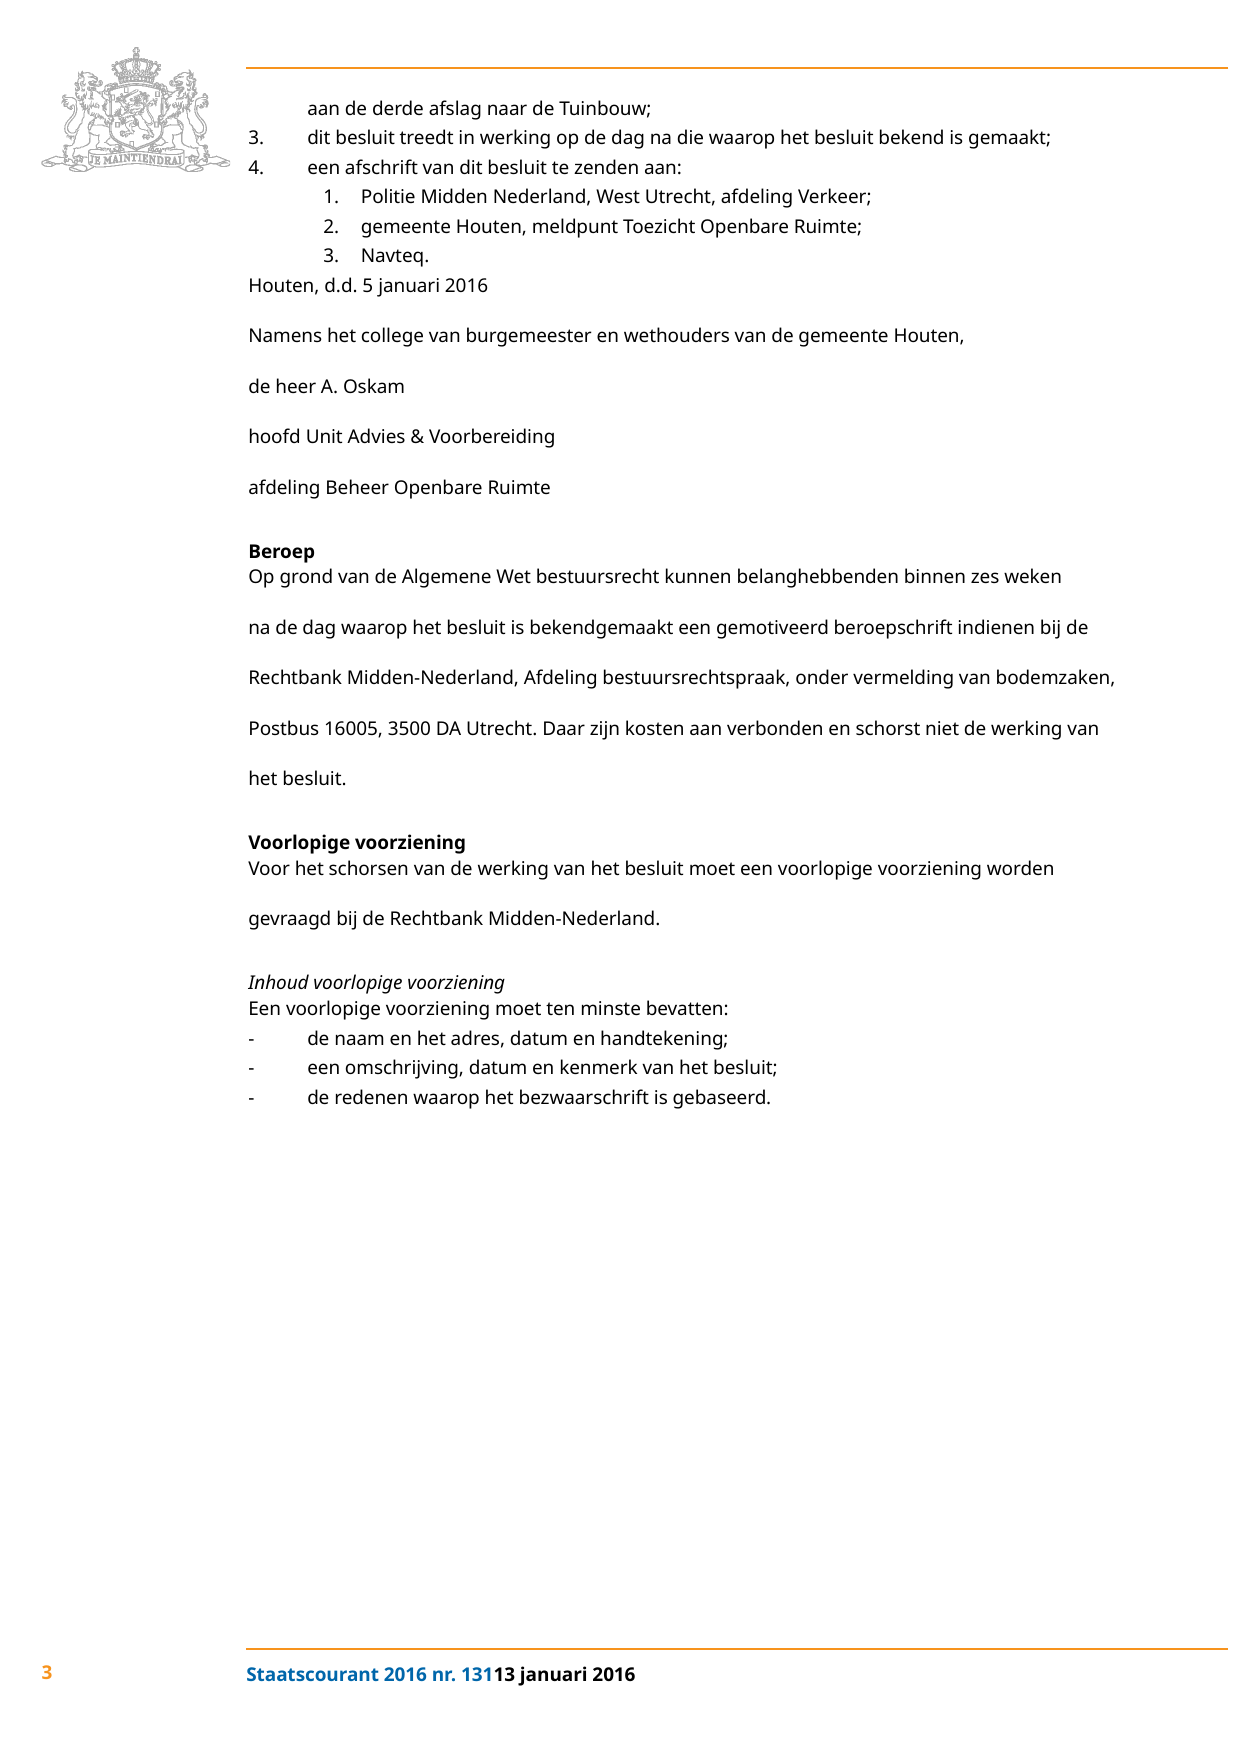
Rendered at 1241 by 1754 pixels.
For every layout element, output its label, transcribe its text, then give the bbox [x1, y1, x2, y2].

list Politie Midden Nederland, West Utrecht, afdeling Verkeer; [323, 183, 1152, 209]
list een omschrijving, datum en kenmerk van het besluit; [248, 1054, 1152, 1080]
text Namens het college van burgemeester en wethouders van de gemeente Houten, [248, 323, 1152, 348]
text Beroep [248, 538, 1152, 564]
list aan de derde afslag naar de Tuinbouw; [248, 95, 1152, 121]
text na de dag waarop het besluit is bekendgemaakt een gemotiveerd beroepschrift indienen bij de [248, 614, 1152, 640]
text Voorlopige voorziening [248, 829, 1152, 855]
text Houten, d.d. 5 januari 2016 [248, 272, 1152, 298]
text de heer A. Oskam [248, 373, 1152, 399]
text hoofd Unit Advies & Voorbereiding [248, 423, 1152, 449]
list de naam en het adres, datum en handtekening; [248, 1025, 1152, 1050]
text Een voorlopige voorziening moet ten minste bevatten: [248, 995, 1152, 1021]
text afdeling Beheer Openbare Ruimte [248, 474, 1152, 500]
picture [41, 47, 231, 172]
text Inhoud voorlopige voorziening [248, 969, 1152, 995]
text gevraagd bij de Rechtbank Midden-Nederland. [248, 905, 1152, 931]
text Voor het schorsen van de werking van het besluit moet een voorlopige voorziening worden [248, 855, 1152, 881]
text Op grond van de Algemene Wet bestuursrecht kunnen belanghebbenden binnen zes weken [248, 564, 1152, 589]
text Rechtbank Midden-Nederland, Afdeling bestuursrechtspraak, onder vermelding van bodemzaken, [248, 664, 1152, 690]
text Postbus 16005, 3500 DA Utrecht. Daar zijn kosten aan verbonden en schorst niet de werking van [248, 715, 1152, 741]
text het besluit. [248, 765, 1152, 791]
list een afschrift van dit besluit te zenden aan: [248, 154, 1152, 180]
list gemeente Houten, meldpunt Toezicht Openbare Ruimte; [323, 213, 1152, 239]
list dit besluit treedt in werking op de dag na die waarop het besluit bekend is gemaakt; [248, 124, 1152, 150]
list de redenen waarop het bezwaarschrift is gebaseerd. [248, 1084, 1152, 1109]
list Navteq. [323, 243, 1152, 268]
